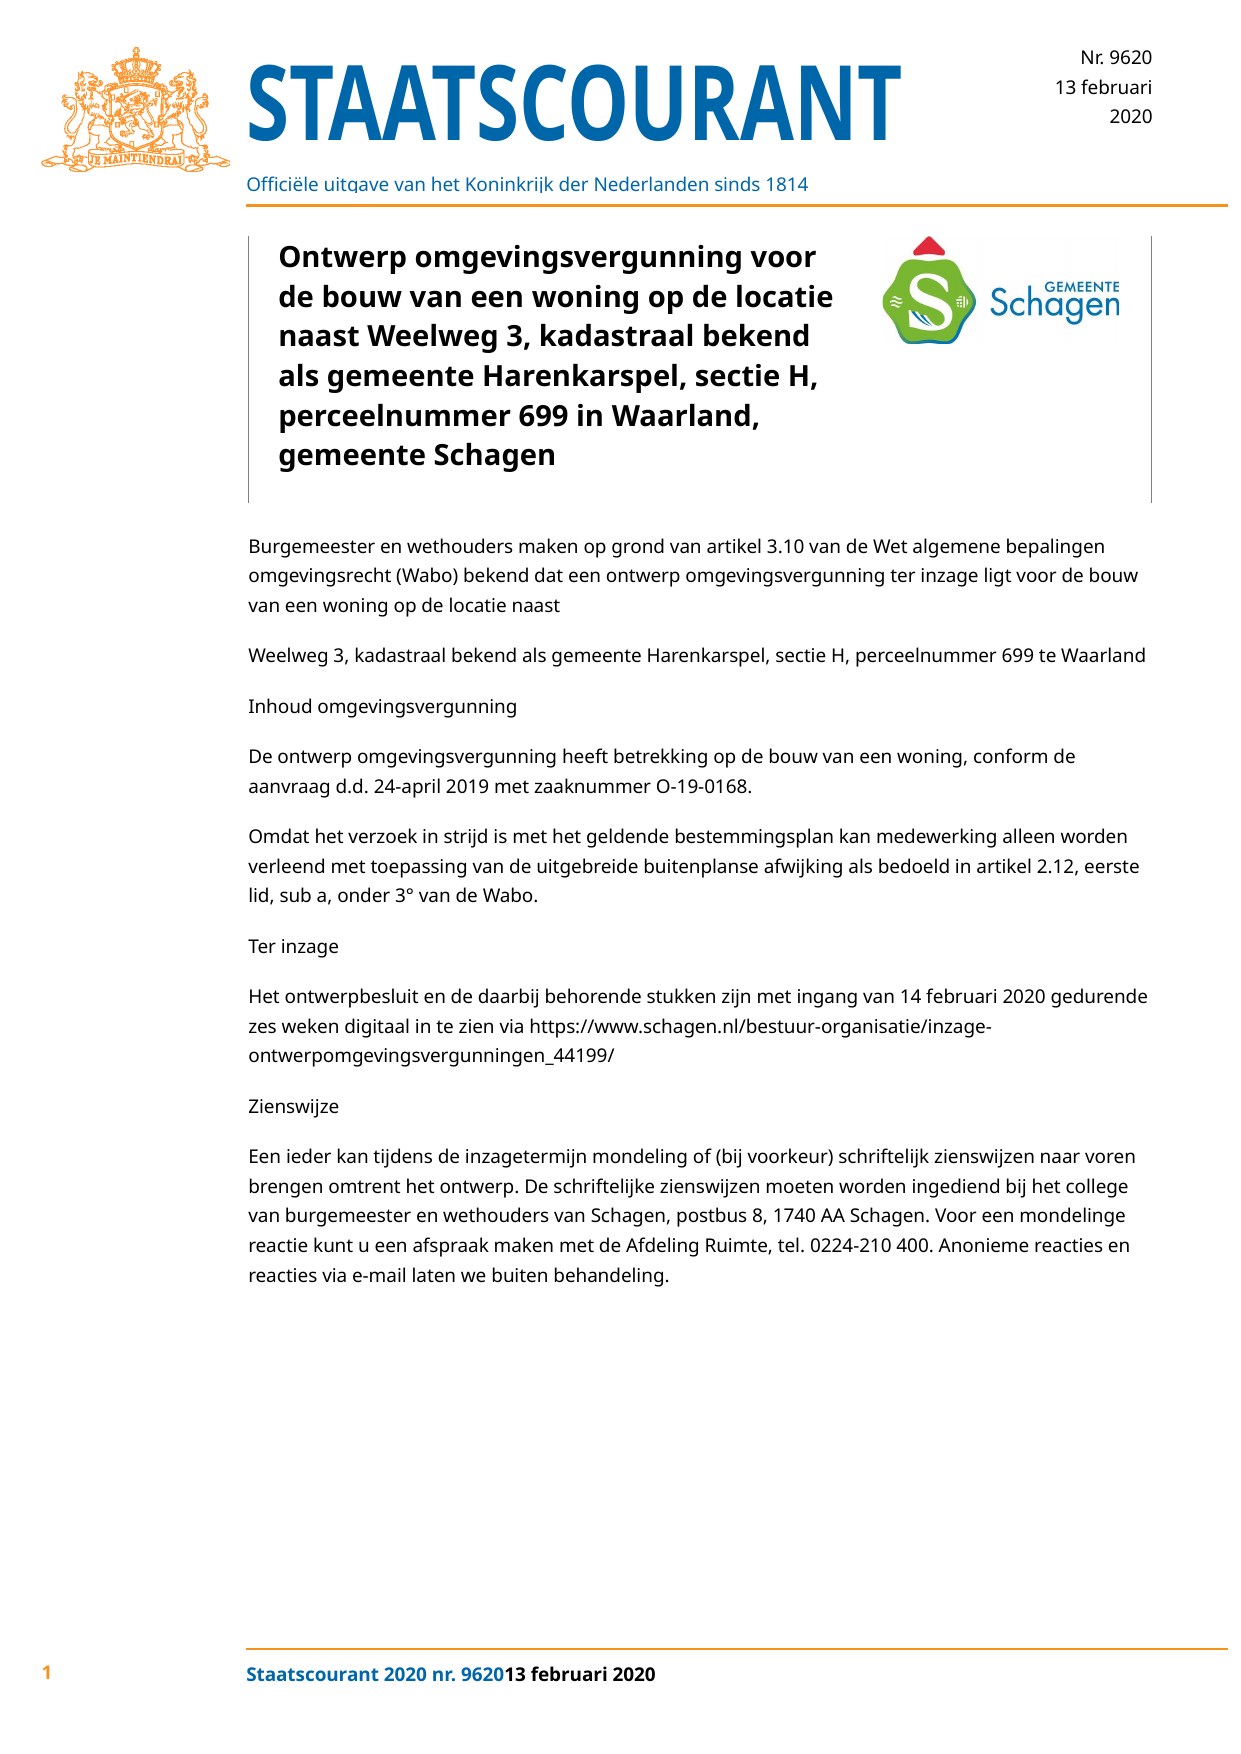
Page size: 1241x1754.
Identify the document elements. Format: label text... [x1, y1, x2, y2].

text Inhoud omgevingsvergunning [248, 693, 1152, 719]
picture [882, 236, 1119, 344]
text Ter inzage [248, 933, 1152, 959]
table_header [850, 236, 1151, 503]
text Zienswijze [248, 1093, 1152, 1119]
text Weelweg 3, kadastraal bekend als gemeente Harenkarspel, sectie H, perceelnummer 699 te Waarland [248, 643, 1152, 668]
picture [41, 47, 231, 172]
text De ontwerp omgevingsvergunning heeft betrekking op de bouw van een woning, conform de aanvraag d.d. 24-april 2019 met zaaknummer O-19-0168. [248, 743, 1152, 799]
text Omdat het verzoek in strijd is met het geldende bestemmingsplan kan medewerking alleen worden verleend met toepassing van de uitgebreide buitenplanse afwijking als bedoeld in artikel 2.12, eerste lid, sub a, onder 3° van de Wabo. [248, 823, 1152, 908]
text Een ieder kan tijdens de inzagetermijn mondeling of (bij voorkeur) schriftelijk zienswijzen naar voren brengen omtrent het ontwerp. De schriftelijke zienswijzen moeten worden ingediend bij het college van burgemeester en wethouders van Schagen, postbus 8, 1740 AA Schagen. Voor een mondelinge reactie kunt u een afspraak maken met de Afdeling Ruimte, tel. 0224-210 400. Anonieme reacties en reacties via e-mail laten we buiten behandeling. [248, 1143, 1152, 1287]
table_header Ontwerp omgevingsvergunning voor de bouw van een woning op de locatie naast Weelweg 3, kadastraal bekend als gemeente Harenkarspel, sectie H, perceelnummer 699 in Waarland, gemeente Schagen [249, 236, 850, 503]
text Burgemeester en wethouders maken op grond van artikel 3.10 van de Wet algemene bepalingen omgevingsrecht (Wabo) bekend dat een ontwerp omgevingsvergunning ter inzage ligt voor de bouw van een woning op de locatie naast [248, 533, 1152, 618]
text Het ontwerpbesluit en de daarbij behorende stukken zijn met ingang van 14 februari 2020 gedurende zes weken digitaal in te zien via https://www.schagen.nl/bestuur-organisatie/inzage-ontwerpomgevingsvergunningen_44199/ [248, 983, 1152, 1068]
